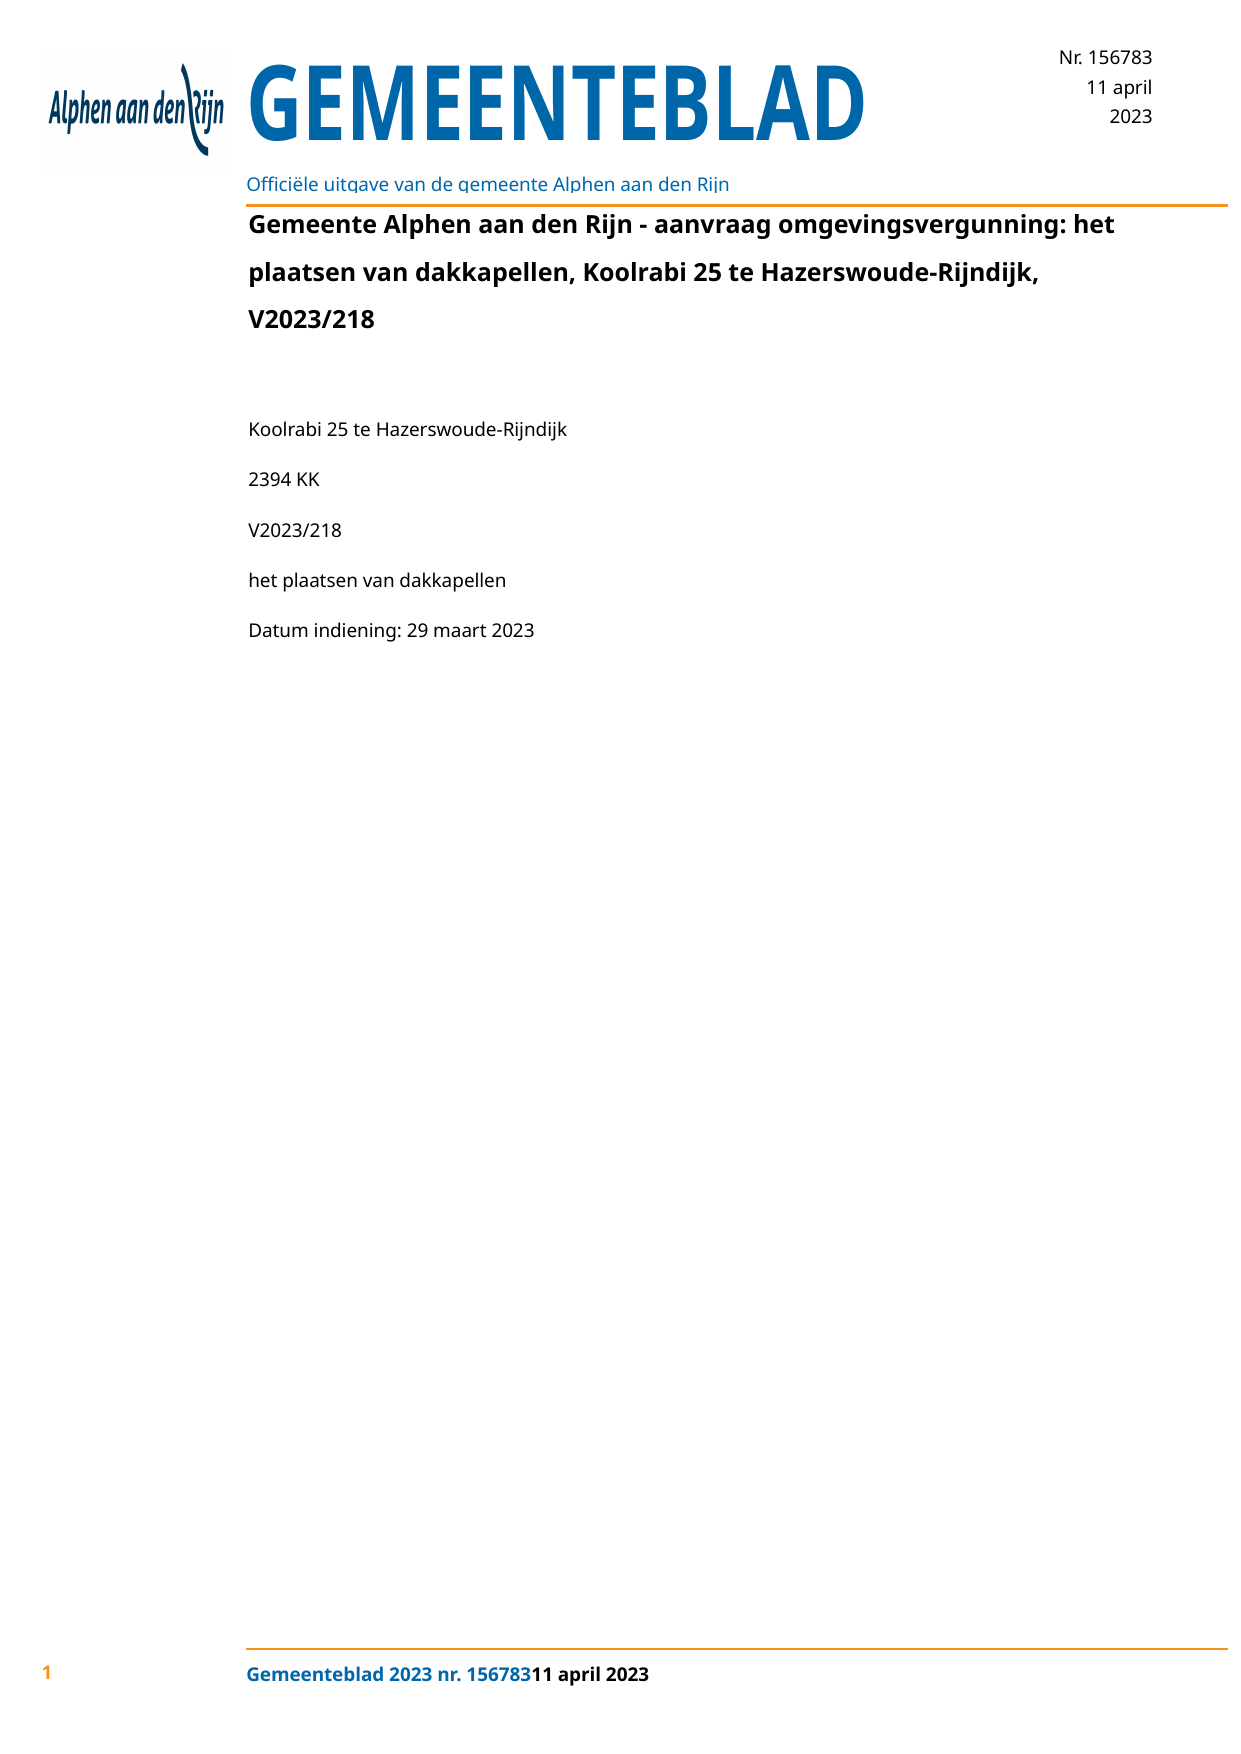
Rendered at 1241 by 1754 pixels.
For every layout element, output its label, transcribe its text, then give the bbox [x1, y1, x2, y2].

text het plaatsen van dakkapellen [248, 567, 1152, 593]
picture [41, 47, 231, 172]
text 2394 KK [248, 466, 1152, 492]
text Koolrabi 25 te Hazerswoude-Rijndijk [248, 416, 1152, 442]
text Gemeente Alphen aan den Rijn - aanvraag omgevingsvergunning: het plaatsen van dakkapellen, Koolrabi 25 te Hazerswoude-Rijndijk, V2023/218 [248, 207, 1152, 336]
text Datum indiening: 29 maart 2023 [248, 618, 1152, 643]
text V2023/218 [248, 517, 1152, 542]
